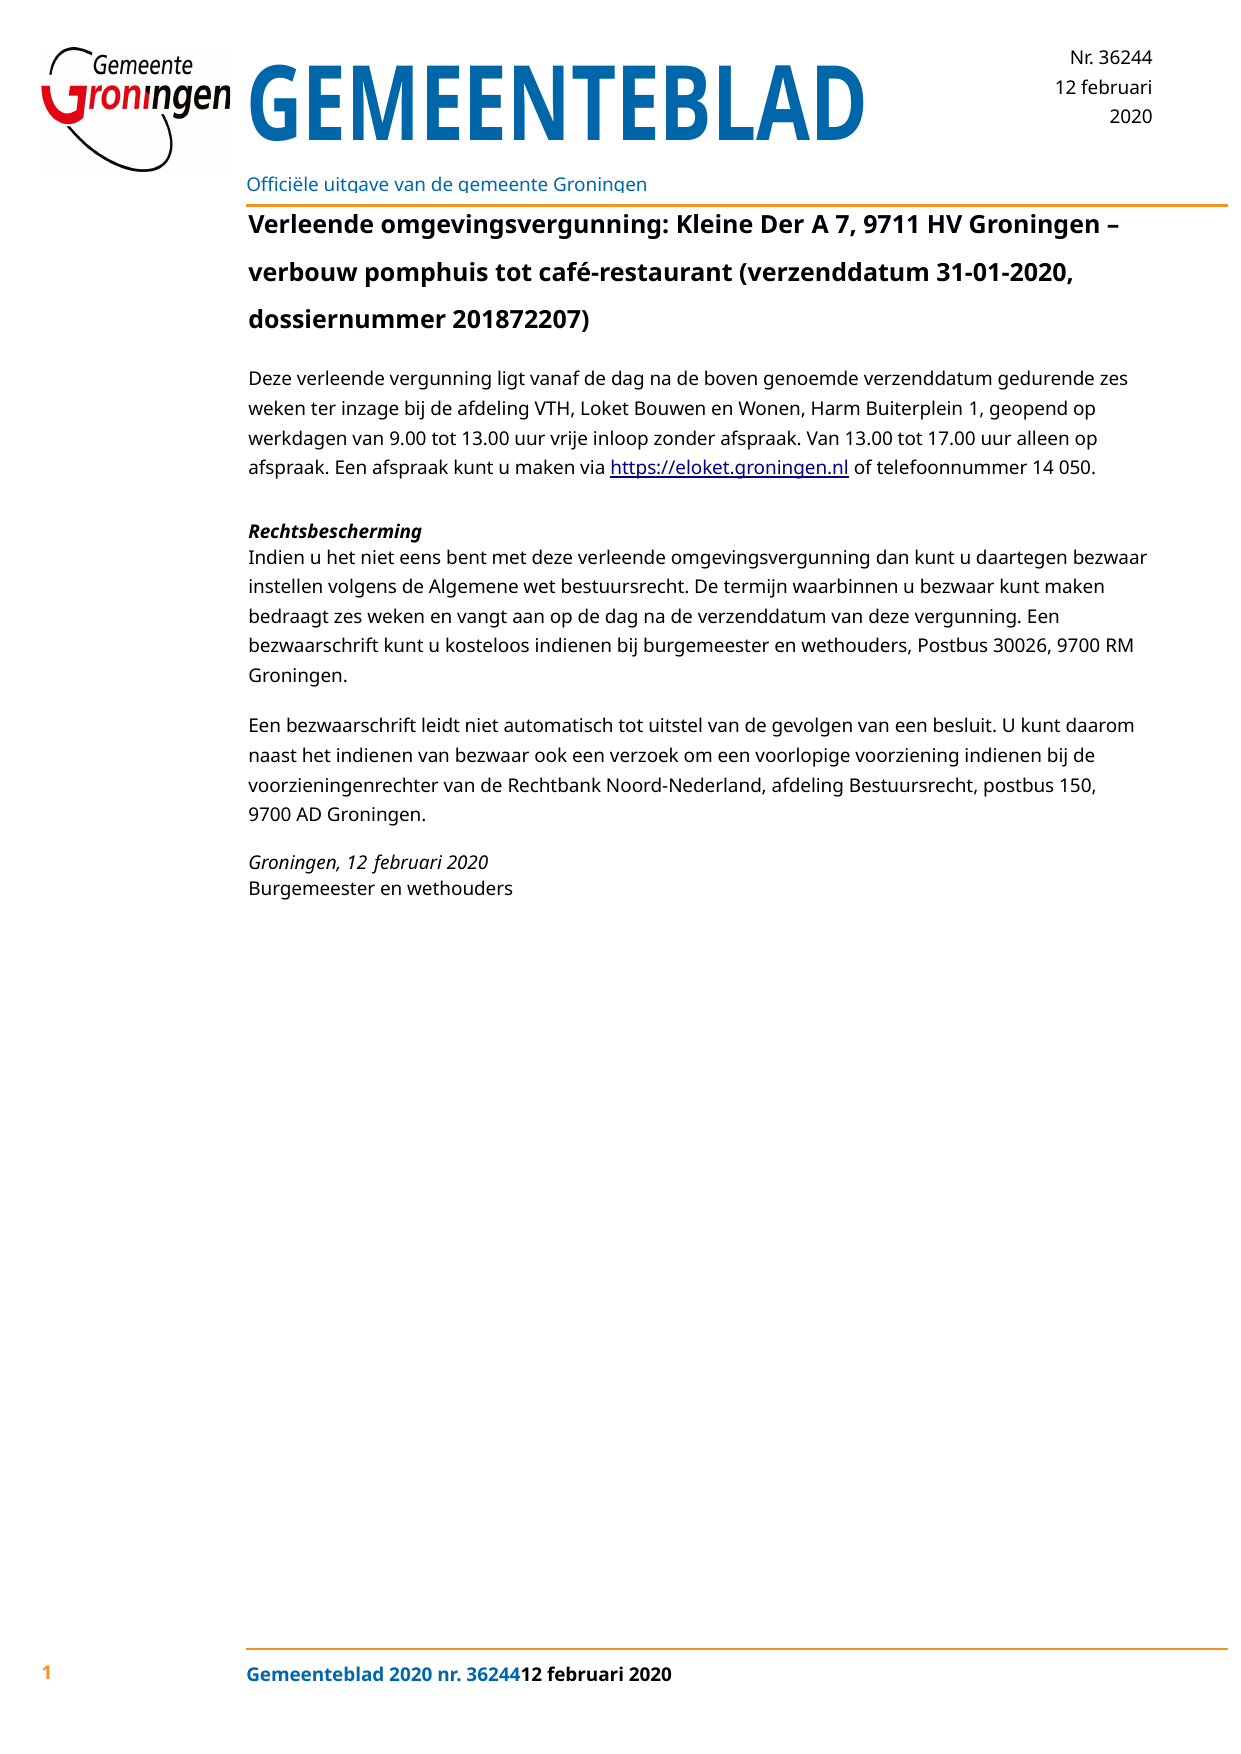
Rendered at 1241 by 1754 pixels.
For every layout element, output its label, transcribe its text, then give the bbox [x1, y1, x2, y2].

text Groningen, 12 februari 2020 [248, 849, 1152, 875]
text Rechtsbescherming [248, 518, 1152, 544]
text Verleende omgevingsvergunning: Kleine Der A 7, 9711 HV Groningen – verbouw pomphuis tot café-restaurant (verzenddatum 31-01-2020, dossiernummer 201872207) [248, 207, 1152, 336]
text Burgemeester en wethouders [248, 875, 1152, 901]
text Een bezwaarschrift leidt niet automatisch tot uitstel van de gevolgen van een besluit. U kunt daarom naast het indienen van bezwaar ook een verzoek om een voorlopige voorziening indienen bij de voorzieningenrechter van de Rechtbank Noord-Nederland, afdeling Bestuursrecht, postbus 150, 9700 AD Groningen. [248, 713, 1152, 827]
text Deze verleende vergunning ligt vanaf de dag na de boven genoemde verzenddatum gedurende zes weken ter inzage bij de afdeling VTH, Loket Bouwen en Wonen, Harm Buiterplein 1, geopend op werkdagen van 9.00 tot 13.00 uur vrije inloop zonder afspraak. Van 13.00 tot 17.00 uur alleen op afspraak. Een afspraak kunt u maken via https://eloket.groningen.nl of telefoonnummer 14 050. [248, 366, 1152, 480]
picture [41, 47, 231, 172]
text Indien u het niet eens bent met deze verleende omgevingsvergunning dan kunt u daartegen bezwaar instellen volgens de Algemene wet bestuursrecht. De termijn waarbinnen u bezwaar kunt maken bedraagt zes weken en vangt aan op de dag na de verzenddatum van deze vergunning. Een bezwaarschrift kunt u kosteloos indienen bij burgemeester en wethouders, Postbus 30026, 9700 RM Groningen. [248, 544, 1152, 688]
